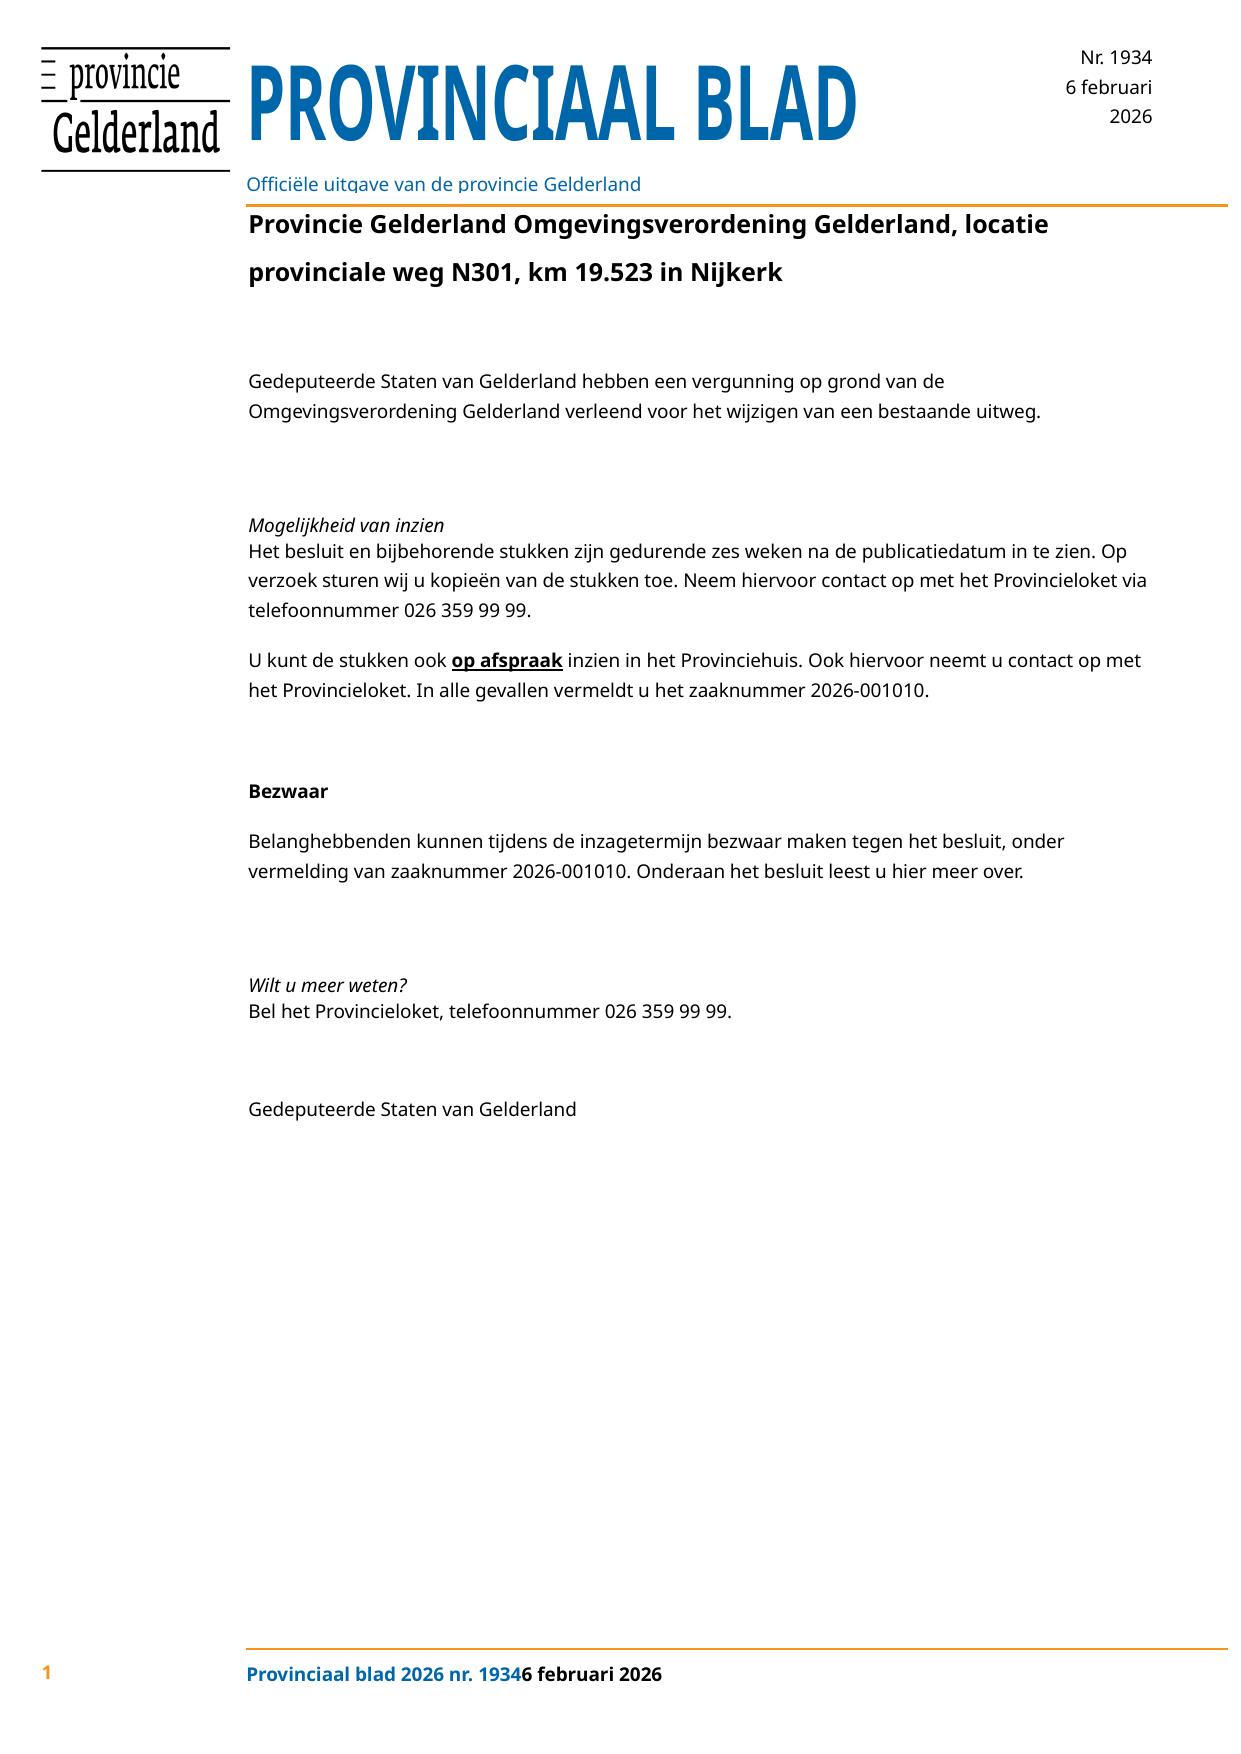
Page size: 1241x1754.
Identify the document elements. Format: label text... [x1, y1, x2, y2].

text Mogelijkheid van inzien [248, 512, 1152, 538]
text Gedeputeerde Staten van Gelderland hebben een vergunning op grond van de Omgevingsverordening Gelderland verleend voor het wijzigen van een bestaande uitweg. [248, 368, 1152, 424]
picture [41, 47, 231, 172]
text Provincie Gelderland Omgevingsverordening Gelderland, locatie provinciale weg N301, km 19.523 in Nijkerk [248, 207, 1152, 288]
text Gedeputeerde Staten van Gelderland [248, 1096, 1152, 1122]
text Bezwaar [248, 778, 1152, 804]
text Wilt u meer weten? [248, 972, 1152, 998]
text U kunt de stukken ook op afspraak inzien in het Provinciehuis. Ook hiervoor neemt u contact op met het Provincieloket. In alle gevallen vermeldt u het zaaknummer 2026-001010. [248, 648, 1152, 703]
text Het besluit en bijbehorende stukken zijn gedurende zes weken na de publicatiedatum in te zien. Op verzoek sturen wij u kopieën van de stukken toe. Neem hiervoor contact op met het Provincieloket via telefoonnummer 026 359 99 99. [248, 538, 1152, 623]
text Belanghebbenden kunnen tijdens de inzagetermijn bezwaar maken tegen het besluit, onder vermelding van zaaknummer 2026-001010. Onderaan het besluit leest u hier meer over. [248, 828, 1152, 884]
text Bel het Provincieloket, telefoonnummer 026 359 99 99. [248, 998, 1152, 1024]
